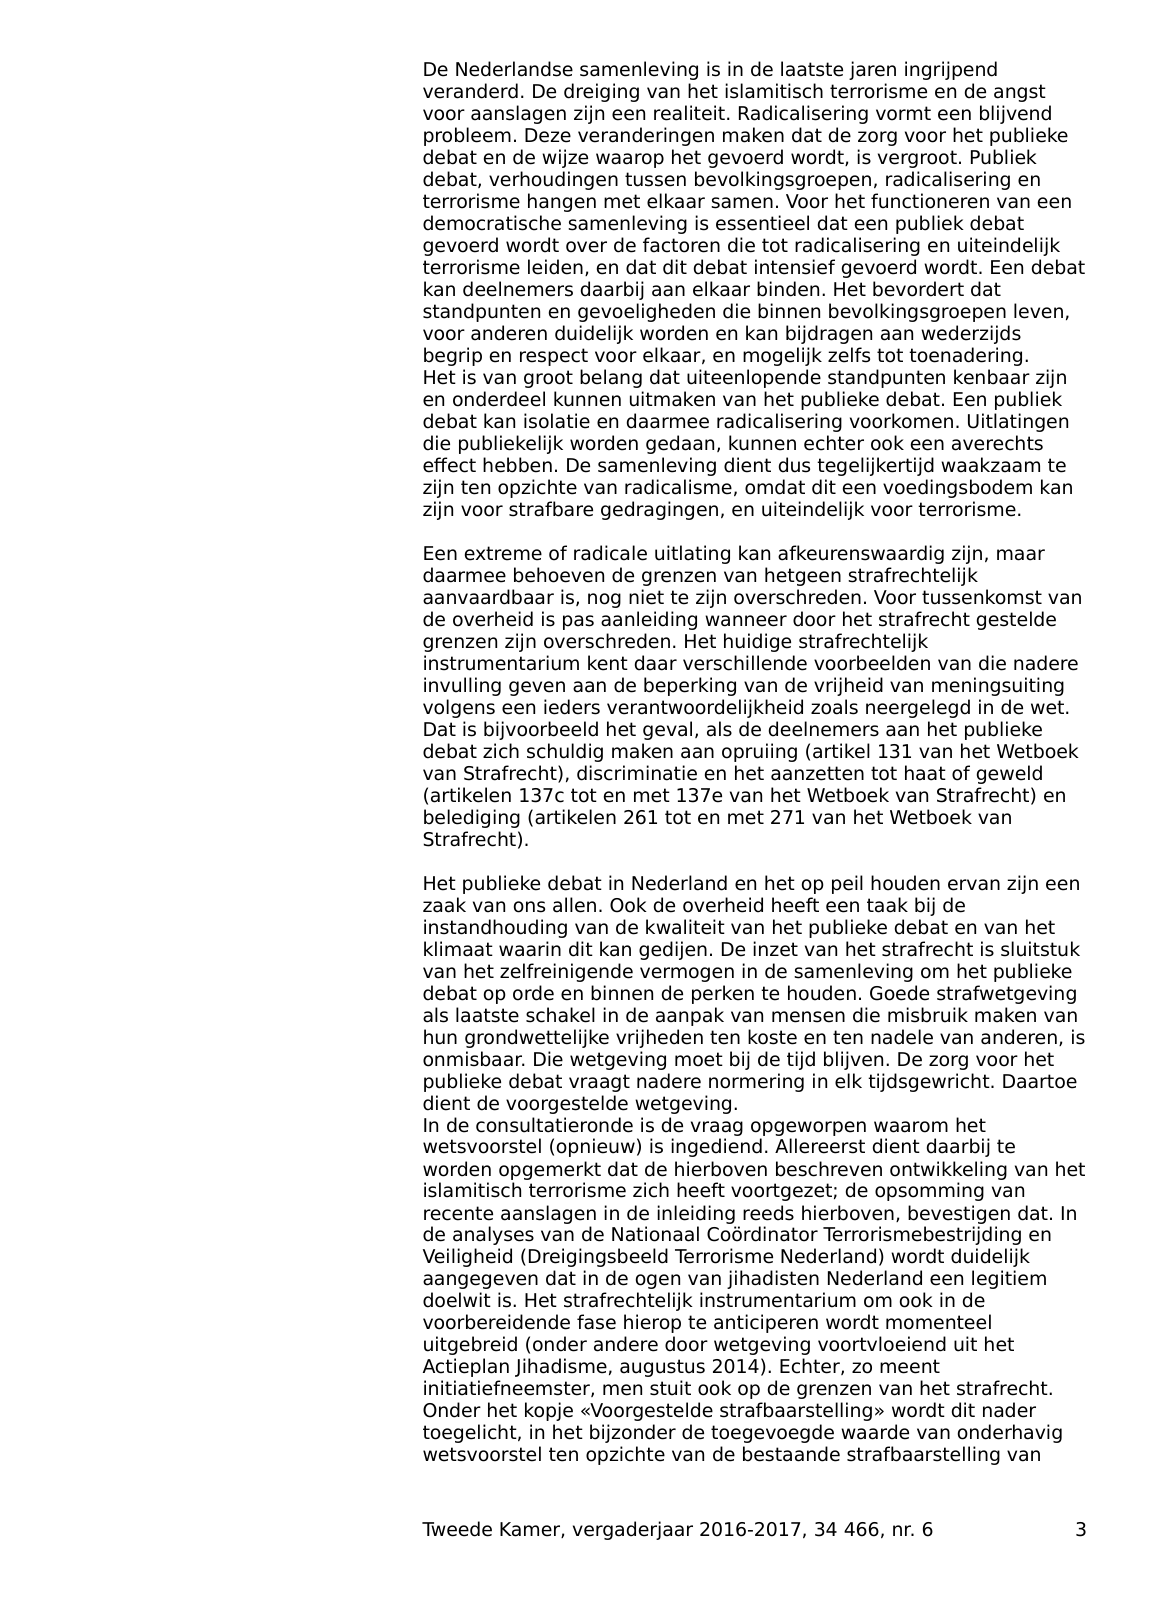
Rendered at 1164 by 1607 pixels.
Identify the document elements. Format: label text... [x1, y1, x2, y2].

text Het publieke debat in Nederland en het op peil houden ervan zijn een zaak van ons allen. Ook de overheid heeft een taak bij de instandhouding van de kwaliteit van het publieke debat en van het klimaat waarin dit kan gedijen. De inzet van het strafrecht is sluitstuk van het zelfreinigende vermogen in de samenleving om het publieke debat op orde en binnen de perken te houden. Goede strafwetgeving als laatste schakel in de aanpak van mensen die misbruik maken van hun grondwettelijke vrijheden ten koste en ten nadele van anderen, is onmisbaar. Die wetgeving moet bij de tijd blijven. De zorg voor het publieke debat vraagt nadere normering in elk tijdsgewricht. Daartoe dient de voorgestelde wetgeving. [422, 873, 1087, 1114]
text Het is van groot belang dat uiteenlopende standpunten kenbaar zijn en onderdeel kunnen uitmaken van het publieke debat. Een publiek debat kan isolatie en daarmee radicalisering voorkomen. Uitlatingen die publiekelijk worden gedaan, kunnen echter ook een averechts effect hebben. De samenleving dient dus tegelijkertijd waakzaam te zijn ten opzichte van radicalisme, omdat dit een voedingsbodem kan zijn voor strafbare gedragingen, en uiteindelijk voor terrorisme. [422, 367, 1087, 521]
text Een extreme of radicale uitlating kan afkeurenswaardig zijn, maar daarmee behoeven de grenzen van hetgeen strafrechtelijk aanvaardbaar is, nog niet te zijn overschreden. Voor tussenkomst van de overheid is pas aanleiding wanneer door het strafrecht gestelde grenzen zijn overschreden. Het huidige strafrechtelijk instrumentarium kent daar verschillende voorbeelden van die nadere invulling geven aan de beperking van de vrijheid van meningsuiting volgens een ieders verantwoordelijkheid zoals neergelegd in de wet. Dat is bijvoorbeeld het geval, als de deelnemers aan het publieke debat zich schuldig maken aan opruiing (artikel 131 van het Wetboek van Strafrecht), discriminatie en het aanzetten tot haat of geweld (artikelen 137c tot en met 137e van het Wetboek van Strafrecht) en belediging (artikelen 261 tot en met 271 van het Wetboek van Strafrecht). [422, 543, 1087, 851]
text In de consultatieronde is de vraag opgeworpen waarom het wetsvoorstel (opnieuw) is ingediend. Allereerst dient daarbij te worden opgemerkt dat de hierboven beschreven ontwikkeling van het islamitisch terrorisme zich heeft voortgezet; de opsomming van recente aanslagen in de inleiding reeds hierboven, bevestigen dat. In de analyses van de Nationaal Coördinator Terrorismebestrijding en Veiligheid (Dreigingsbeeld Terrorisme Nederland) wordt duidelijk aangegeven dat in de ogen van jihadisten Nederland een legitiem doelwit is. Het strafrechtelijk instrumentarium om ook in de voorbereidende fase hierop te anticiperen wordt momenteel uitgebreid (onder andere door wetgeving voortvloeiend uit het Actieplan Jihadisme, augustus 2014). Echter, zo meent initiatiefneemster, men stuit ook op de grenzen van het strafrecht. Onder het kopje «Voorgestelde strafbaarstelling» wordt dit nader toegelicht, in het bijzonder de toegevoegde waarde van onderhavig wetsvoorstel ten opzichte van de bestaande strafbaarstelling van [422, 1114, 1087, 1466]
text De Nederlandse samenleving is in de laatste jaren ingrijpend veranderd. De dreiging van het islamitisch terrorisme en de angst voor aanslagen zijn een realiteit. Radicalisering vormt een blijvend probleem. Deze veranderingen maken dat de zorg voor het publieke debat en de wijze waarop het gevoerd wordt, is vergroot. Publiek debat, verhoudingen tussen bevolkingsgroepen, radicalisering en terrorisme hangen met elkaar samen. Voor het functioneren van een democratische samenleving is essentieel dat een publiek debat gevoerd wordt over de factoren die tot radicalisering en uiteindelijk terrorisme leiden, en dat dit debat intensief gevoerd wordt. Een debat kan deelnemers daarbij aan elkaar binden. Het bevordert dat standpunten en gevoeligheden die binnen bevolkingsgroepen leven, voor anderen duidelijk worden en kan bijdragen aan wederzijds begrip en respect voor elkaar, en mogelijk zelfs tot toenadering. [422, 59, 1087, 367]
